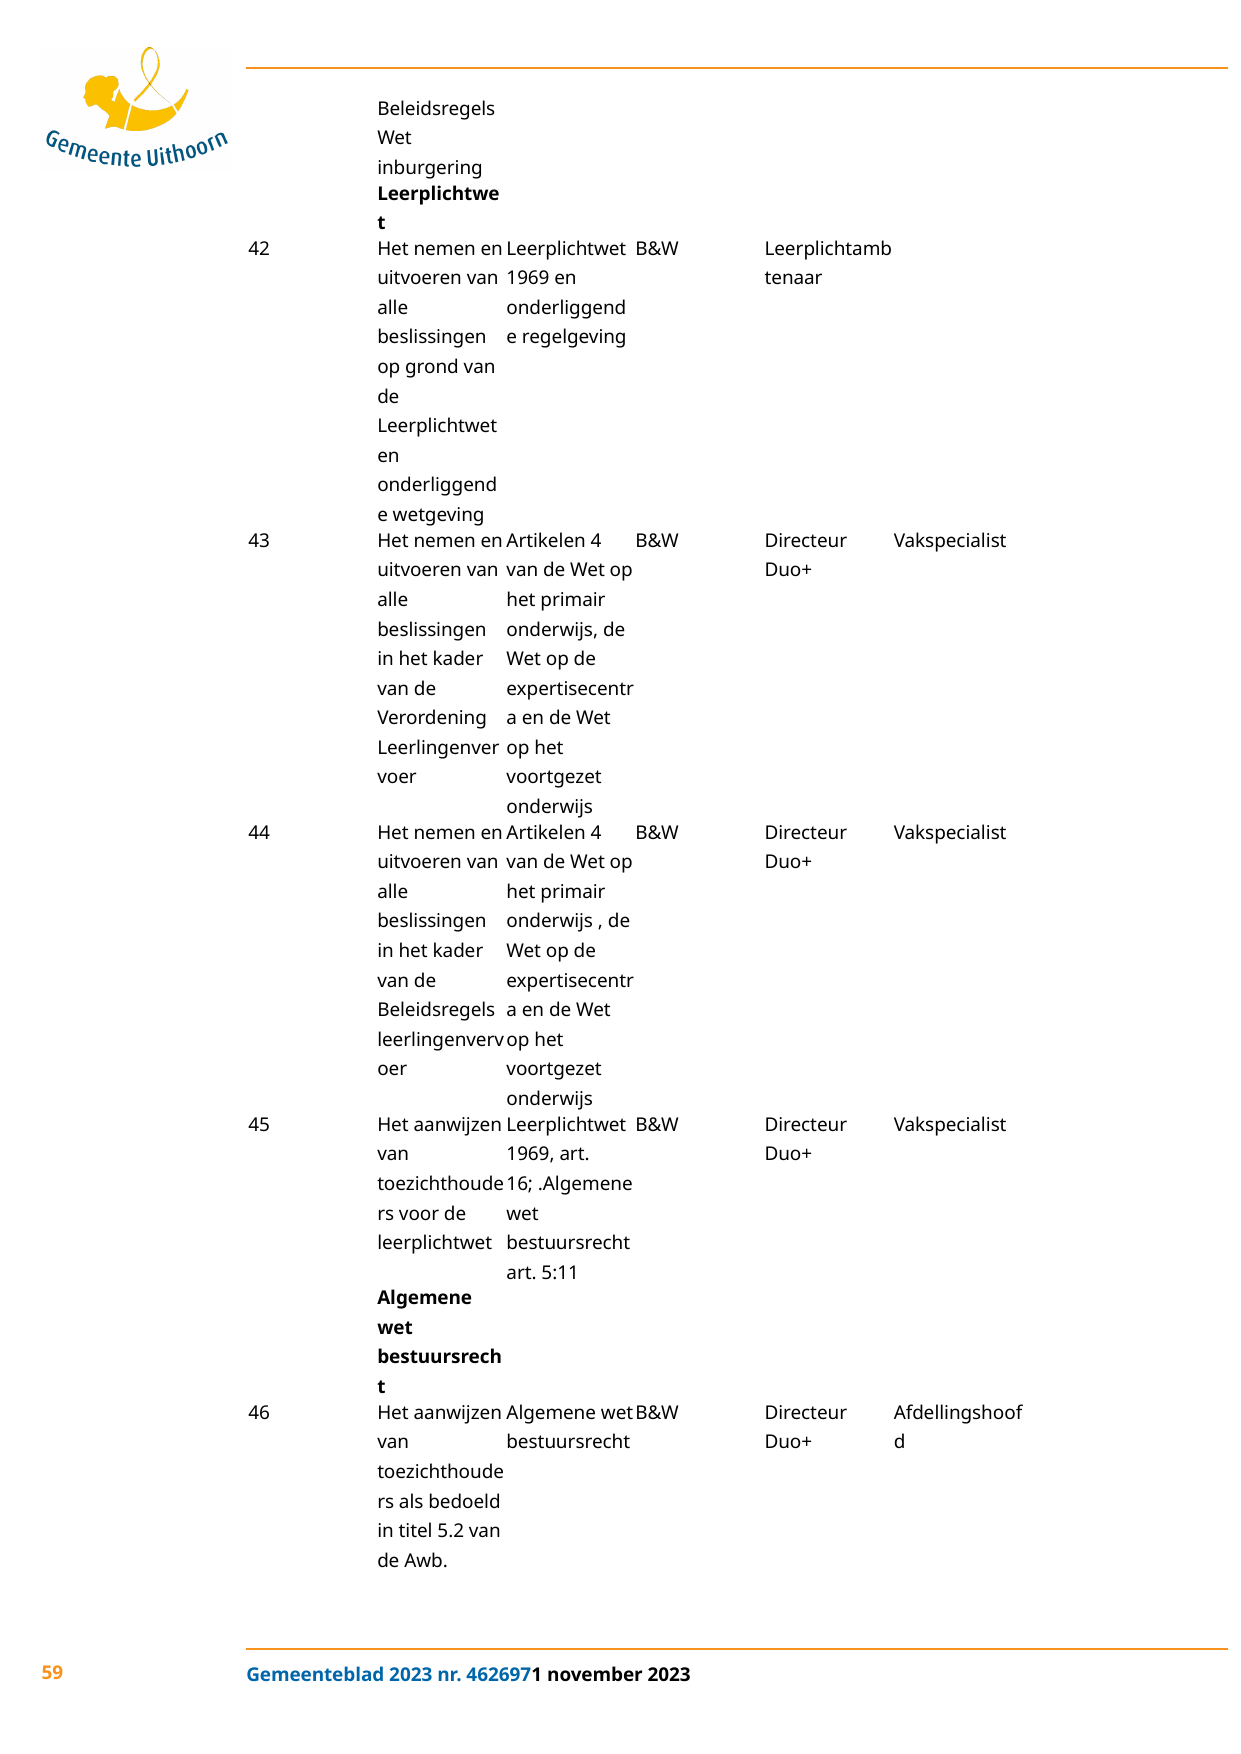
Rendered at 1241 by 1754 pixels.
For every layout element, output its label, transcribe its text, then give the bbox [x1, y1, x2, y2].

table_cell Het nemen en uitvoeren van alle beslissingen in het kader van de Beleidsregels leerlingenvervoer [377, 819, 506, 1111]
table_cell Directeur Duo+ [764, 1399, 893, 1573]
table_cell [506, 1285, 635, 1399]
table_cell Beleidsregels Wet inburgering [377, 95, 506, 180]
table_cell [1023, 1285, 1152, 1399]
table_cell [894, 1285, 1022, 1399]
table_cell Artikelen 4 van de Wet op het primair onderwijs, de Wet op de expertisecentra en de Wet op het voortgezet onderwijs [506, 527, 635, 819]
table_cell [248, 95, 377, 180]
table_cell [894, 95, 1022, 180]
table_cell Directeur Duo+ [764, 819, 893, 1111]
table_cell [635, 1285, 764, 1399]
table_cell 43 [248, 527, 377, 819]
table_cell [764, 1285, 893, 1399]
table_cell Leerplichtwet 1969, art. 16; .Algemene wet bestuursrecht art. 5:11 [506, 1111, 635, 1284]
table_cell [635, 180, 764, 235]
table_cell [1023, 527, 1152, 819]
table_cell [506, 95, 635, 180]
table_cell Het aanwijzen van toezichthouders als bedoeld in titel 5.2 van de Awb. [377, 1399, 506, 1573]
table_cell [894, 180, 1022, 235]
table_cell [635, 95, 764, 180]
table_cell B&W [635, 819, 764, 1111]
table_cell B&W [635, 1399, 764, 1573]
table_cell Directeur Duo+ [764, 527, 893, 819]
table_cell [1023, 819, 1152, 1111]
table_cell [1023, 180, 1152, 235]
table_cell Artikelen 4 van de Wet op het primair onderwijs , de Wet op de expertisecentra en de Wet op het voortgezet onderwijs [506, 819, 635, 1111]
table_cell [248, 180, 377, 235]
table_cell Leerplichtwet 1969 en onderliggende regelgeving [506, 235, 635, 527]
table_cell Vakspecialist [894, 1111, 1022, 1284]
table_cell [1023, 235, 1152, 527]
table_cell [764, 95, 893, 180]
table_cell [248, 1285, 377, 1399]
table_cell Vakspecialist [894, 527, 1022, 819]
table_cell 44 [248, 819, 377, 1111]
table_cell B&W [635, 527, 764, 819]
table_cell [764, 180, 893, 235]
table_cell Afdellingshoofd [894, 1399, 1022, 1573]
table_cell Het nemen en uitvoeren van alle beslissingen in het kader van de Verordening Leerlingenvervoer [377, 527, 506, 819]
table_cell 45 [248, 1111, 377, 1284]
table_cell 42 [248, 235, 377, 527]
picture [41, 47, 231, 172]
table_cell Leerplichtambtenaar [764, 235, 893, 527]
table_cell Het nemen en uitvoeren van alle beslissingen op grond van de Leerplichtwet en onderliggende wetgeving [377, 235, 506, 527]
table_cell Het aanwijzen van toezichthouders voor de leerplichtwet [377, 1111, 506, 1284]
table_cell [894, 235, 1022, 527]
table_cell Vakspecialist [894, 819, 1022, 1111]
table_cell [1023, 1111, 1152, 1284]
table_cell Algemene wet bestuursrecht [506, 1399, 635, 1573]
table_cell 46 [248, 1399, 377, 1573]
table_cell Directeur Duo+ [764, 1111, 893, 1284]
table_cell B&W [635, 235, 764, 527]
table_cell [1023, 1399, 1152, 1573]
table_cell [1023, 95, 1152, 180]
table_cell Leerplichtwet [377, 180, 506, 235]
table_cell Algemene wet bestuursrecht [377, 1285, 506, 1399]
table_cell [506, 180, 635, 235]
table_cell B&W [635, 1111, 764, 1284]
